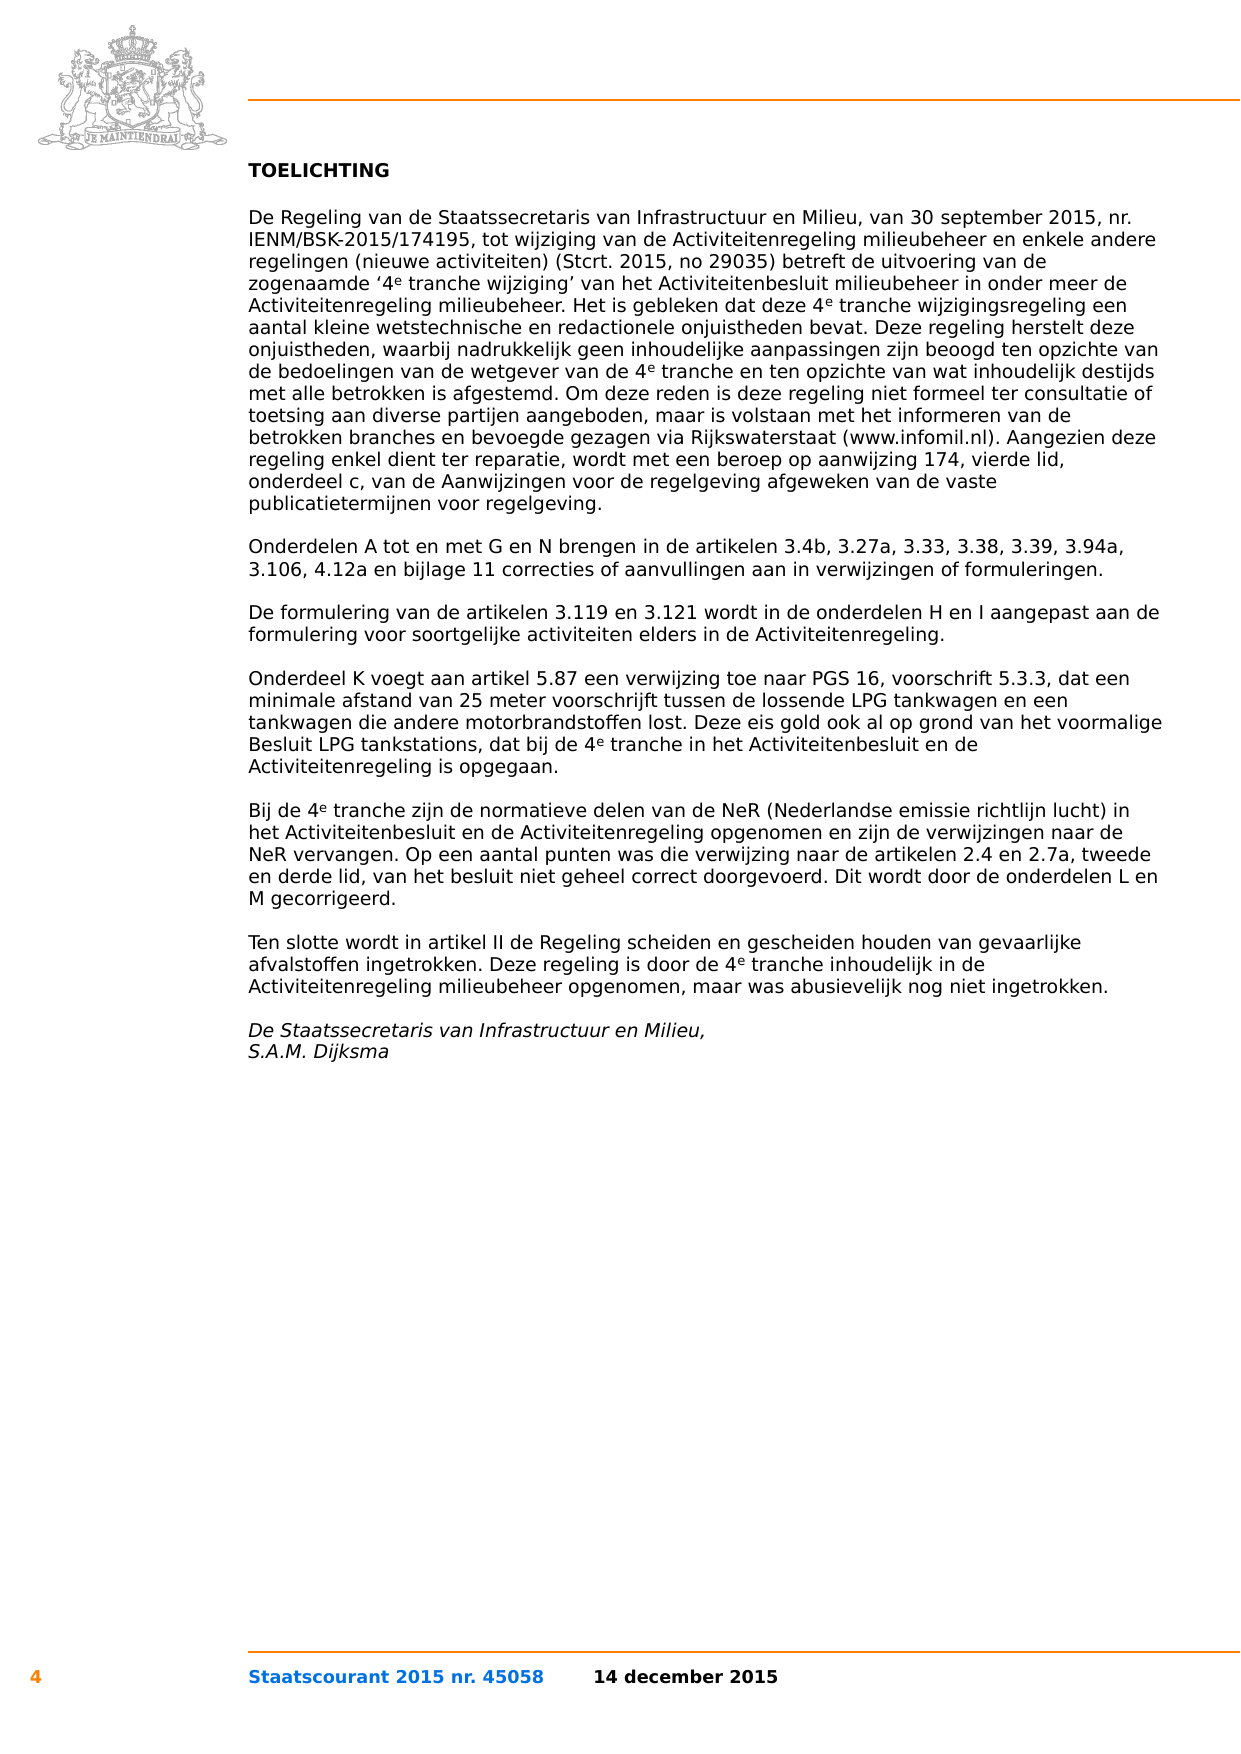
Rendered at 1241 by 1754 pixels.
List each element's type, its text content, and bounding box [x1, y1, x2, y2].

text Onderdeel K voegt aan artikel 5.87 een verwijzing toe naar PGS 16, voorschrift 5.3.3, dat een minimale afstand van 25 meter voorschrijft tussen de lossende LPG tankwagen en een tankwagen die andere motorbrandstoffen lost. Deze eis gold ook al op grond van het voormalige Besluit LPG tankstations, dat bij de 4e tranche in het Activiteitenbesluit en de Activiteitenregeling is opgegaan. [248, 668, 1163, 778]
subtitle TOELICHTING [248, 160, 1163, 182]
text De formulering van de artikelen 3.119 en 3.121 wordt in de onderdelen H en I aangepast aan de formulering voor soortgelijke activiteiten elders in de Activiteitenregeling. [248, 602, 1163, 646]
text De Staatssecretaris van Infrastructuur en Milieu, S.A.M. Dijksma [248, 1019, 1163, 1063]
text De Regeling van de Staatssecretaris van Infrastructuur en Milieu, van 30 september 2015, nr. IENM/BSK-2015/174195, tot wijziging van de Activiteitenregeling milieubeheer en enkele andere regelingen (nieuwe activiteiten) (Stcrt. 2015, no 29035) betreft de uitvoering van de zogenaamde ‘4e tranche wijziging’ van het Activiteitenbesluit milieubeheer in onder meer de Activiteitenregeling milieubeheer. Het is gebleken dat deze 4e tranche wijzigingsregeling een aantal kleine wetstechnische en redactionele onjuistheden bevat. Deze regeling herstelt deze onjuistheden, waarbij nadrukkelijk geen inhoudelijke aanpassingen zijn beoogd ten opzichte van de bedoelingen van de wetgever van de 4e tranche en ten opzichte van wat inhoudelijk destijds met alle betrokken is afgestemd. Om deze reden is deze regeling niet formeel ter consultatie of toetsing aan diverse partijen aangeboden, maar is volstaan met het informeren van de betrokken branches en bevoegde gezagen via Rijkswaterstaat (www.infomil.nl). Aangezien deze regeling enkel dient ter reparatie, wordt met een beroep op aanwijzing 174, vierde lid, onderdeel c, van de Aanwijzingen voor de regelgeving afgeweken van de vaste publicatietermijnen voor regelgeving. [248, 207, 1163, 514]
text Onderdelen A tot en met G en N brengen in de artikelen 3.4b, 3.27a, 3.33, 3.38, 3.39, 3.94a, 3.106, 4.12a en bijlage 11 correcties of aanvullingen aan in verwijzingen of formuleringen. [248, 536, 1163, 580]
picture [38, 25, 227, 150]
text Ten slotte wordt in artikel II de Regeling scheiden en gescheiden houden van gevaarlijke afvalstoffen ingetrokken. Deze regeling is door de 4e tranche inhoudelijk in de Activiteitenregeling milieubeheer opgenomen, maar was abusievelijk nog niet ingetrokken. [248, 932, 1163, 998]
text Bij de 4e tranche zijn de normatieve delen van de NeR (Nederlandse emissie richtlijn lucht) in het Activiteitenbesluit en de Activiteitenregeling opgenomen en zijn de verwijzingen naar de NeR vervangen. Op een aantal punten was die verwijzing naar de artikelen 2.4 en 2.7a, tweede en derde lid, van het besluit niet geheel correct doorgevoerd. Dit wordt door de onderdelen L en M gecorrigeerd. [248, 800, 1163, 910]
